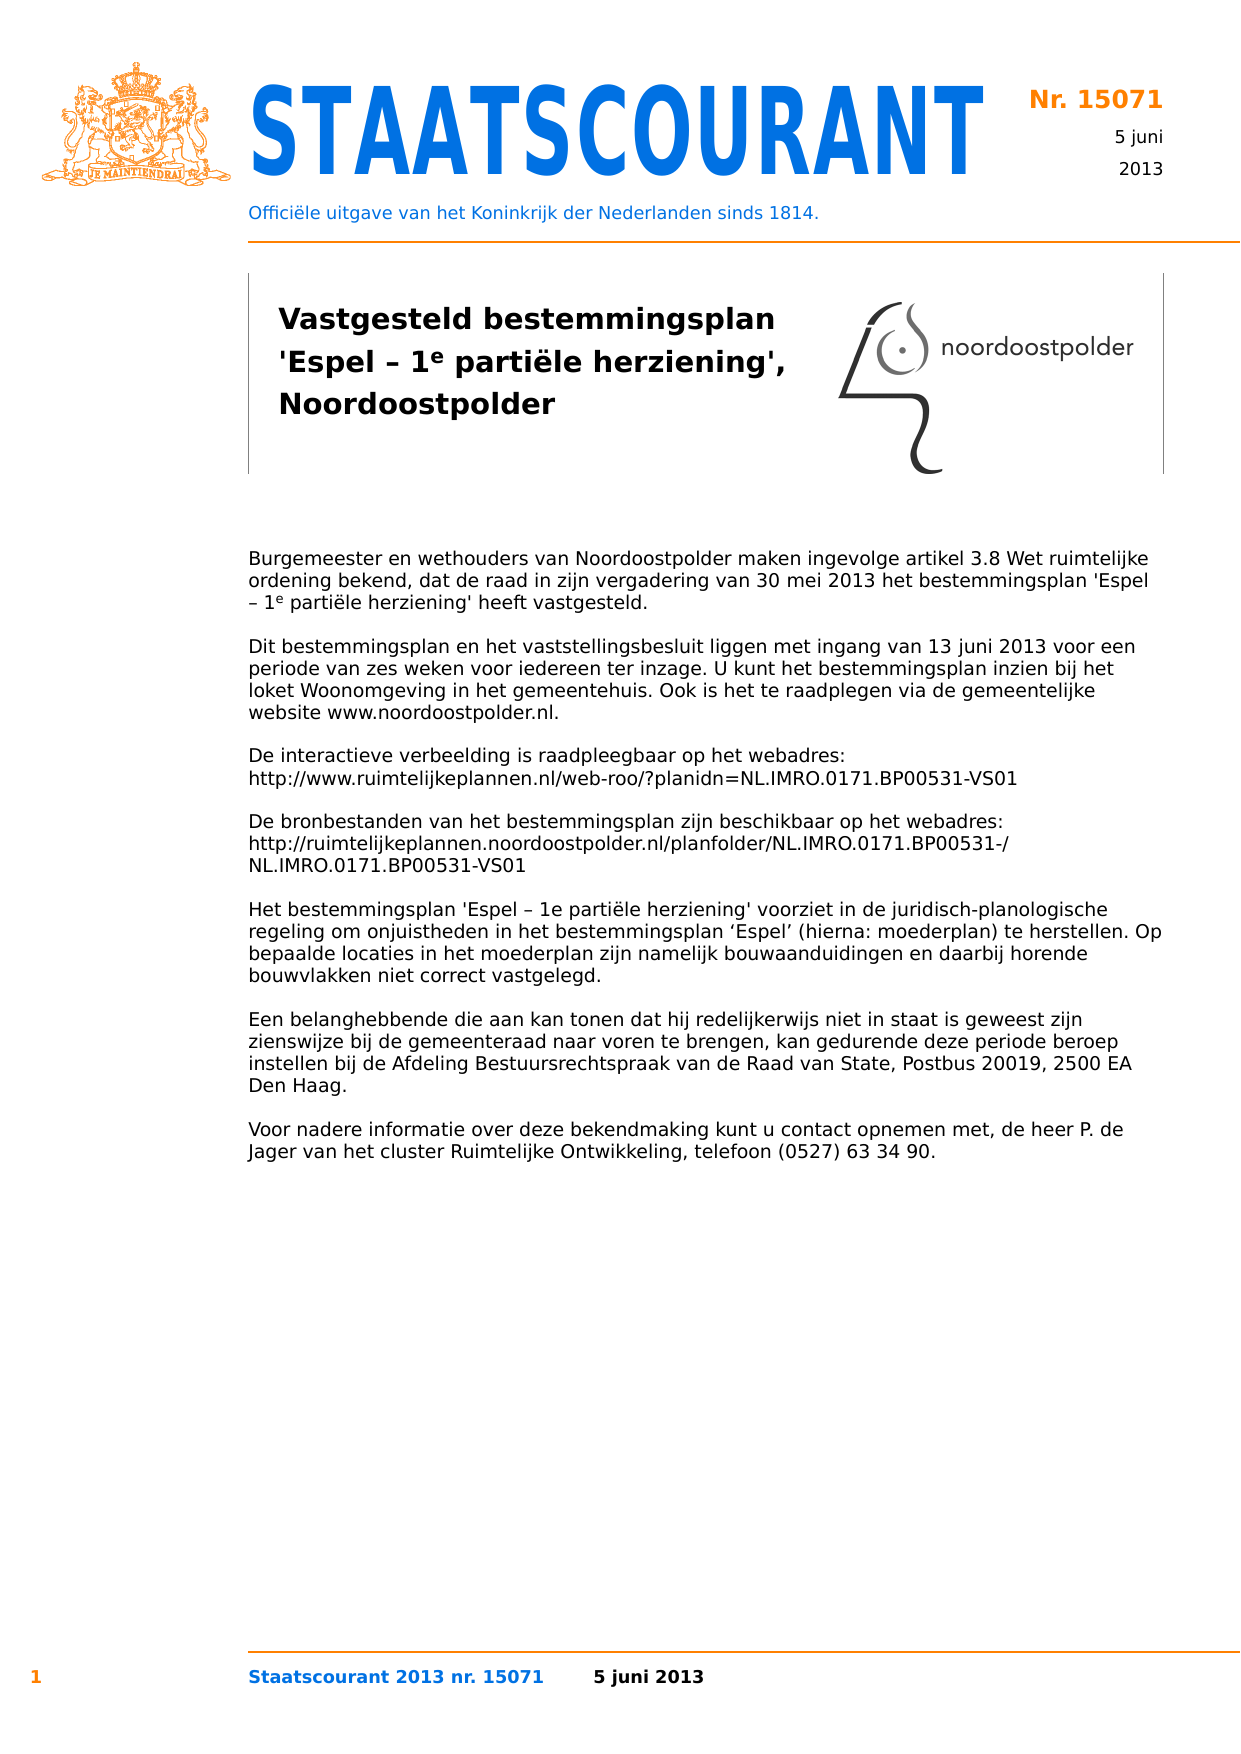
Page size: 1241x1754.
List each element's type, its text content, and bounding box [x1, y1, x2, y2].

text Het bestemmingsplan 'Espel – 1e partiële herziening' voorziet in de juridisch-planologische regeling om onjuistheden in het bestemmingsplan ‘Espel’ (hierna: moederplan) te herstellen. Op bepaalde locaties in het moederplan zijn namelijk bouwaanduidingen en daarbij horende bouwvlakken niet correct vastgelegd. [248, 899, 1163, 987]
subtitle Vastgesteld bestemmingsplan 'Espel – 1e partiële herziening', Noordoostpolder [249, 273, 1163, 474]
table_cell 2013 [998, 153, 1240, 203]
table_header [25, 62, 248, 241]
text http://www.ruimtelijkeplannen.nl/web-roo/?planidn=NL.IMRO.0171.BP00531-VS01 [248, 767, 1163, 789]
text De bronbestanden van het bestemmingsplan zijn beschikbaar op het webadres: [248, 811, 1163, 833]
text Een belanghebbende die aan kan tonen dat hij redelijkerwijs niet in staat is geweest zijn zienswijze bij de gemeenteraad naar voren te brengen, kan gedurende deze periode beroep instellen bij de Afdeling Bestuursrechtspraak van de Raad van State, Postbus 20019, 2500 EA Den Haag. [248, 1009, 1163, 1097]
picture [838, 302, 1134, 474]
text Burgemeester en wethouders van Noordoostpolder maken ingevolge artikel 3.8 Wet ruimtelijke ordening bekend, dat de raad in zijn vergadering van 30 mei 2013 het bestemmingsplan 'Espel – 1e partiële herziening' heeft vastgesteld. [248, 548, 1163, 614]
text http://ruimtelijkeplannen.noordoostpolder.nl/planfolder/NL.IMRO.0171.BP00531-/NL.IMRO.0171.BP00531-VS01 [248, 833, 1163, 877]
picture [41, 62, 231, 186]
table_cell 5 juni [998, 121, 1240, 153]
text De interactieve verbeelding is raadpleegbaar op het webadres: [248, 745, 1163, 767]
table_header STAATSCOURANT [248, 62, 998, 203]
text Dit bestemmingsplan en het vaststellingsbesluit liggen met ingang van 13 juni 2013 voor een periode van zes weken voor iedereen ter inzage. U kunt het bestemmingsplan inzien bij het loket Woonomgeving in het gemeentehuis. Ook is het te raadplegen via de gemeentelijke website www.noordoostpolder.nl. [248, 636, 1163, 723]
table_cell Officiële uitgave van het Koninkrijk der Nederlanden sinds 1814. [248, 203, 1240, 241]
text Voor nadere informatie over deze bekendmaking kunt u contact opnemen met, de heer P. de Jager van het cluster Ruimtelijke Ontwikkeling, telefoon (0527) 63 34 90. [248, 1119, 1163, 1163]
table_header Nr. 15071 [998, 62, 1240, 121]
